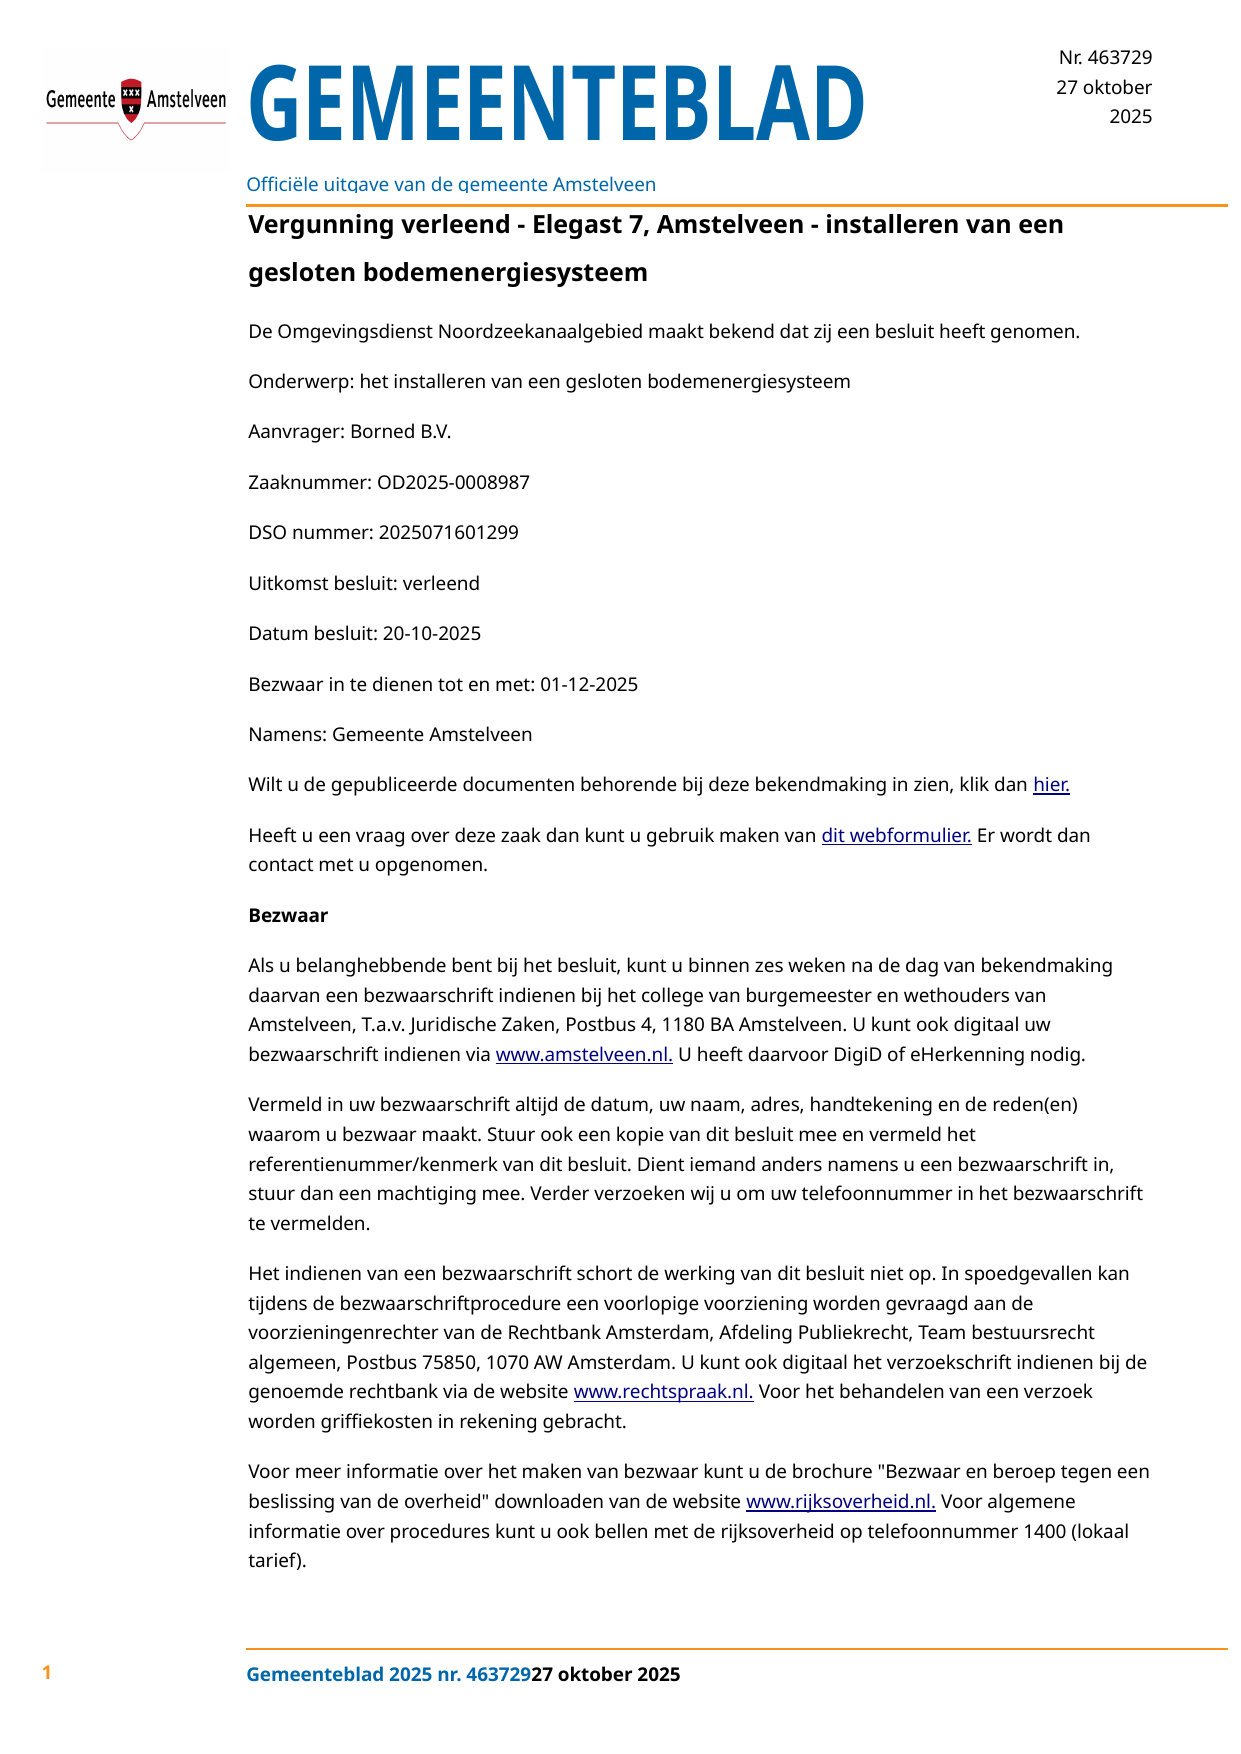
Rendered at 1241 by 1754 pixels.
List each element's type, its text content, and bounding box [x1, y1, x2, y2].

text DSO nummer: 2025071601299 [248, 519, 1152, 545]
text Voor meer informatie over het maken van bezwaar kunt u de brochure "Bezwaar en beroep tegen een beslissing van de overheid" downloaden van de website www.rijksoverheid.nl. Voor algemene informatie over procedures kunt u ook bellen met de rijksoverheid op telefoonnummer 1400 (lokaal tarief). [248, 1459, 1152, 1573]
text Aanvrager: Borned B.V. [248, 419, 1152, 444]
text Bezwaar [248, 902, 1152, 928]
text Wilt u de gepubliceerde documenten behorende bij deze bekendmaking in zien, klik dan hier. [248, 772, 1152, 797]
picture [41, 47, 231, 172]
text Zaaknummer: OD2025-0008987 [248, 469, 1152, 495]
text Heeft u een vraag over deze zaak dan kunt u gebruik maken van dit webformulier. Er wordt dan contact met u opgenomen. [248, 822, 1152, 877]
text Onderwerp: het installeren van een gesloten bodemenergiesysteem [248, 368, 1152, 394]
text Vermeld in uw bezwaarschrift altijd de datum, uw naam, adres, handtekening en de reden(en) waarom u bezwaar maakt. Stuur ook een kopie van dit besluit mee en vermeld het referentienummer/kenmerk van dit besluit. Dient iemand anders namens u een bezwaarschrift in, stuur dan een machtiging mee. Verder verzoeken wij u om uw telefoonnummer in het bezwaarschrift te vermelden. [248, 1092, 1152, 1236]
text Datum besluit: 20-10-2025 [248, 620, 1152, 646]
text De Omgevingsdienst Noordzeekanaalgebied maakt bekend dat zij een besluit heeft genomen. [248, 318, 1152, 344]
text Namens: Gemeente Amstelveen [248, 721, 1152, 747]
text Als u belanghebbende bent bij het besluit, kunt u binnen zes weken na de dag van bekendmaking daarvan een bezwaarschrift indienen bij het college van burgemeester en wethouders van Amstelveen, T.a.v. Juridische Zaken, Postbus 4, 1180 BA Amstelveen. U kunt ook digitaal uw bezwaarschrift indienen via www.amstelveen.nl. U heeft daarvoor DigiD of eHerkenning nodig. [248, 952, 1152, 1067]
text Vergunning verleend - Elegast 7, Amstelveen - installeren van een gesloten bodemenergiesysteem [248, 207, 1152, 288]
text Bezwaar in te dienen tot en met: 01-12-2025 [248, 671, 1152, 697]
text Uitkomst besluit: verleend [248, 570, 1152, 596]
text Het indienen van een bezwaarschrift schort de werking van dit besluit niet op. In spoedgevallen kan tijdens de bezwaarschriftprocedure een voorlopige voorziening worden gevraagd aan de voorzieningenrechter van de Rechtbank Amsterdam, Afdeling Publiekrecht, Team bestuursrecht algemeen, Postbus 75850, 1070 AW Amsterdam. U kunt ook digitaal het verzoekschrift indienen bij de genoemde rechtbank via de website www.rechtspraak.nl. Voor het behandelen van een verzoek worden griffiekosten in rekening gebracht. [248, 1260, 1152, 1434]
